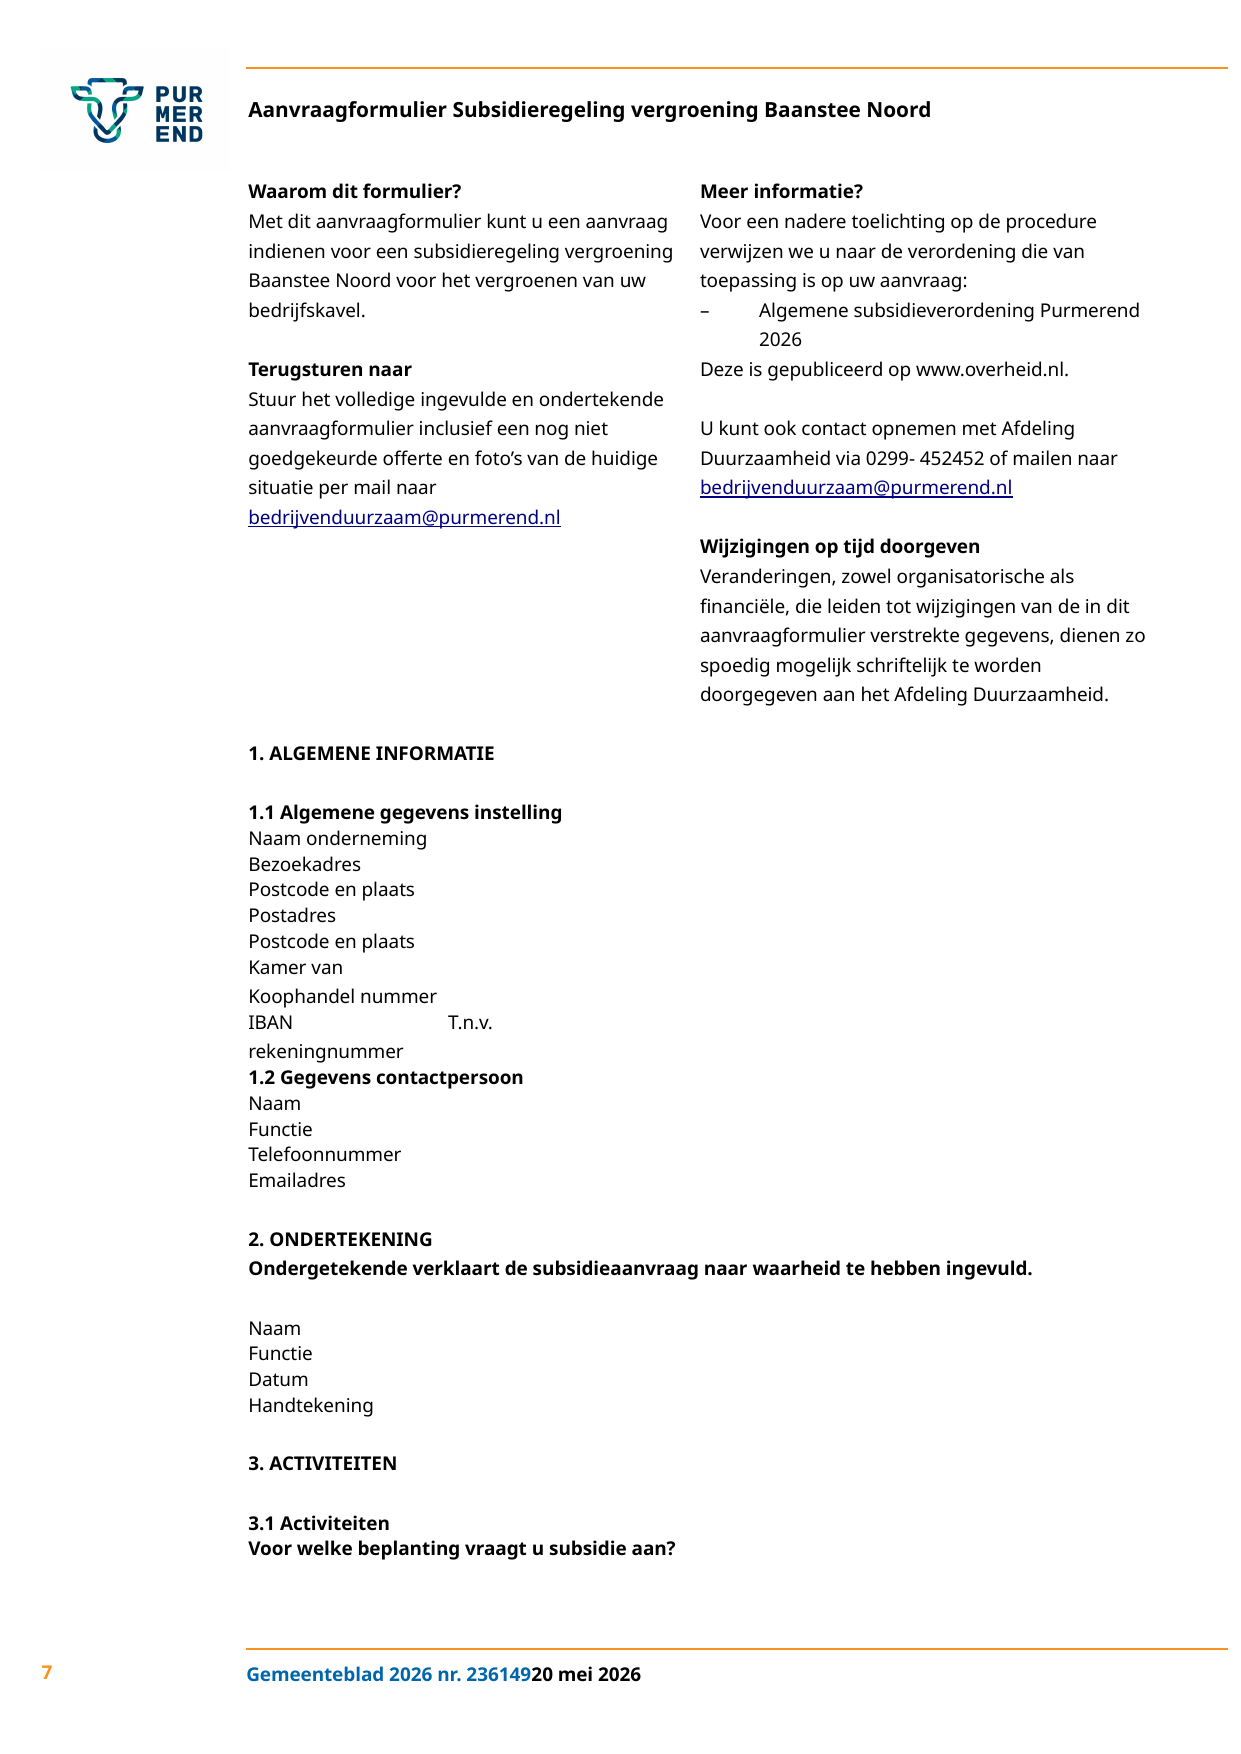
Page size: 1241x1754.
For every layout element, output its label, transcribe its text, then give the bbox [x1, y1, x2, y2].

table_cell Handtekening [248, 1392, 448, 1418]
table_cell Voor welke beplanting vraagt u subsidie aan? [248, 1536, 1152, 1591]
table_cell Postadres [248, 903, 448, 928]
table_header Waarom dit formulier? Met dit aanvraagformulier kunt u een aanvraag indienen voor een subsidieregeling vergroening Baanstee Noord voor het vergroenen van uw bedrijfskavel. Terugsturen naar Stuur het volledige ingevulde en ondertekende aanvraagformulier inclusief een nog niet goedgekeurde offerte en foto’s van de huidige situatie per mail naar bedrijvenduurzaam@purmerend.nl [248, 179, 700, 707]
table_header Meer informatie? Voor een nadere toelichting op de procedure verwijzen we u naar de verordening die van toepassing is op uw aanvraag: Algemene subsidieverordening Purmerend 2026 Deze is gepubliceerd op www.overheid.nl. U kunt ook contact opnemen met Afdeling Duurzaamheid via 0299- 452452 of mailen naar bedrijvenduurzaam@purmerend.nl Wijzigingen op tijd doorgeven Veranderingen, zowel organisatorische als financiële, die leiden tot wijzigingen van de in dit aanvraagformulier verstrekte gegevens, dienen zo spoedig mogelijk schriftelijk te worden doorgegeven aan het Afdeling Duurzaamheid. [700, 179, 1152, 707]
table_cell Functie [248, 1341, 448, 1366]
table_cell Postcode en plaats [248, 928, 448, 954]
table_cell [448, 877, 1152, 902]
text 2. ONDERTEKENING [248, 1226, 1152, 1252]
table_header [448, 1315, 1152, 1341]
table_cell [448, 825, 1152, 851]
table_cell T.n.v. [448, 1009, 1152, 1064]
table_cell 1.2 Gegevens contactpersoon [248, 1065, 1152, 1090]
text 1. ALGEMENE INFORMATIE [248, 740, 1152, 766]
table_cell [448, 851, 1152, 877]
table_cell Functie [248, 1116, 448, 1142]
table_cell [448, 1341, 1152, 1366]
table_cell [448, 1116, 1152, 1142]
text Aanvraagformulier Subsidieregeling vergroening Baanstee Noord [248, 95, 1152, 123]
table_cell [448, 954, 1152, 1009]
table_cell [448, 928, 1152, 954]
table_cell [448, 1090, 1152, 1116]
text 3. ACTIVITEITEN [248, 1451, 1152, 1476]
text Ondergetekende verklaart de subsidieaanvraag naar waarheid te hebben ingevuld. [248, 1256, 1152, 1281]
table_cell Datum [248, 1366, 448, 1392]
table_cell Kamer van Koophandel nummer [248, 954, 448, 1009]
table_header 1.1 Algemene gegevens instelling [248, 800, 1152, 825]
table_cell Naam onderneming [248, 825, 448, 851]
table_header Naam [248, 1315, 448, 1341]
table_cell Emailadres [248, 1168, 448, 1193]
table_cell [448, 903, 1152, 928]
table_cell [448, 1392, 1152, 1418]
table_cell IBAN rekeningnummer [248, 1009, 448, 1064]
picture [41, 47, 231, 172]
table_cell [448, 1142, 1152, 1167]
table_cell Bezoekadres [248, 851, 448, 877]
table_header 3.1 Activiteiten [248, 1510, 1152, 1536]
table_cell [448, 1168, 1152, 1193]
table_cell Postcode en plaats [248, 877, 448, 902]
table_cell Naam [248, 1090, 448, 1116]
table_cell [448, 1366, 1152, 1392]
table_cell Telefoonnummer [248, 1142, 448, 1167]
